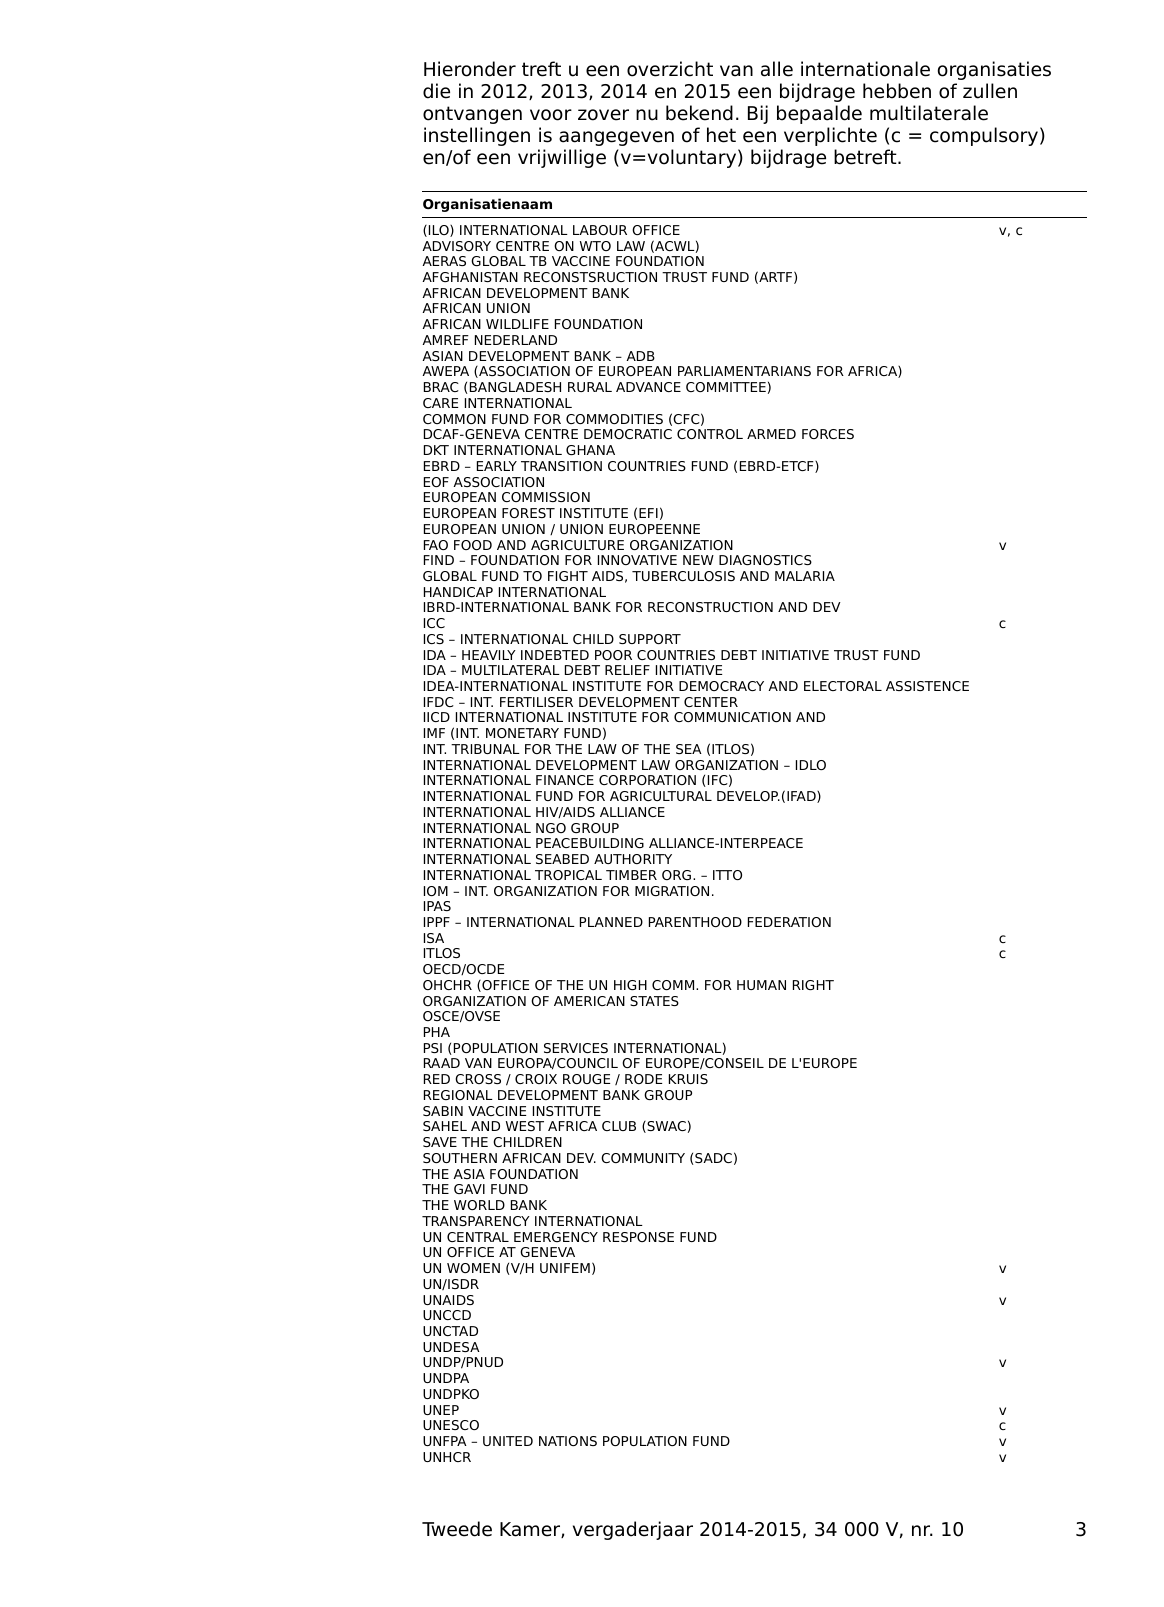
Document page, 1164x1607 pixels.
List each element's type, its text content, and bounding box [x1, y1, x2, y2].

text Hieronder treft u een overzicht van alle internationale organisaties die in 2012, 2013, 2014 en 2015 een bijdrage hebben of zullen ontvangen voor zover nu bekend. Bij bepaalde multilaterale instellingen is aangegeven of het een verplichte (c = compulsory) en/of een vrijwillige (v=voluntary) bijdrage betreft. [422, 59, 1087, 169]
table_cell [993, 506, 1087, 522]
table_cell UNEP [422, 1403, 993, 1418]
table_cell [993, 915, 1087, 931]
table_cell IFDC – INT. FERTILISER DEVELOPMENT CENTER [422, 695, 993, 710]
table_cell (ILO) INTERNATIONAL LABOUR OFFICE [422, 218, 993, 238]
table_cell OHCHR (OFFICE OF THE UN HIGH COMM. FOR HUMAN RIGHT [422, 978, 993, 993]
table_cell INTERNATIONAL TROPICAL TIMBER ORG. – ITTO [422, 868, 993, 883]
table_cell AFRICAN WILDLIFE FOUNDATION [422, 317, 993, 333]
table_cell AMREF NEDERLAND [422, 333, 993, 348]
table_cell [993, 695, 1087, 710]
table_cell c [993, 616, 1087, 632]
table_cell [993, 1198, 1087, 1214]
table_cell IDA – HEAVILY INDEBTED POOR COUNTRIES DEBT INITIATIVE TRUST FUND [422, 648, 993, 663]
table_cell PHA [422, 1025, 993, 1041]
table_cell OSCE/OVSE [422, 1009, 993, 1025]
table_cell AFGHANISTAN RECONSTSRUCTION TRUST FUND (ARTF) [422, 270, 993, 286]
table_cell v [993, 1355, 1087, 1371]
table_cell [993, 1072, 1087, 1088]
table_cell INT. TRIBUNAL FOR THE LAW OF THE SEA (ITLOS) [422, 742, 993, 757]
table_cell [993, 522, 1087, 537]
table_cell [993, 1324, 1087, 1339]
table_cell [993, 569, 1087, 584]
table_cell REGIONAL DEVELOPMENT BANK GROUP [422, 1088, 993, 1103]
table_cell UNDPKO [422, 1387, 993, 1402]
table_cell INTERNATIONAL NGO GROUP [422, 820, 993, 836]
table_cell [993, 758, 1087, 773]
table_cell [993, 679, 1087, 694]
table_cell [993, 710, 1087, 726]
table_cell ASIAN DEVELOPMENT BANK – ADB [422, 349, 993, 364]
table_cell [993, 1119, 1087, 1135]
table_cell [993, 254, 1087, 270]
table_cell AFRICAN UNION [422, 301, 993, 317]
table_cell IMF (INT. MONETARY FUND) [422, 726, 993, 742]
table_cell c [993, 946, 1087, 962]
table_cell INTERNATIONAL FUND FOR AGRICULTURAL DEVELOP.(IFAD) [422, 789, 993, 805]
table_cell UNFPA – UNITED NATIONS POPULATION FUND [422, 1434, 993, 1449]
table_cell [993, 1088, 1087, 1103]
table_cell [993, 1104, 1087, 1119]
table_cell [993, 411, 1087, 427]
table_cell c [993, 1418, 1087, 1434]
table_cell [993, 1166, 1087, 1182]
table_cell v [993, 1434, 1087, 1449]
table_cell DKT INTERNATIONAL GHANA [422, 443, 993, 459]
table_cell UNCTAD [422, 1324, 993, 1339]
table_cell EBRD – EARLY TRANSITION COUNTRIES FUND (EBRD-ETCF) [422, 459, 993, 474]
table_cell [993, 852, 1087, 868]
table_cell [993, 1041, 1087, 1056]
table_cell AWEPA (ASSOCIATION OF EUROPEAN PARLIAMENTARIANS FOR AFRICA) [422, 364, 993, 380]
table_cell [993, 962, 1087, 978]
table_cell [993, 1229, 1087, 1245]
table_cell EOF ASSOCIATION [422, 474, 993, 490]
table_cell [993, 553, 1087, 569]
table_cell [993, 286, 1087, 301]
table_cell INTERNATIONAL HIV/AIDS ALLIANCE [422, 805, 993, 820]
table_cell ORGANIZATION OF AMERICAN STATES [422, 994, 993, 1009]
table_cell [993, 820, 1087, 836]
table_cell DCAF-GENEVA CENTRE DEMOCRATIC CONTROL ARMED FORCES [422, 427, 993, 443]
table_cell OECD/OCDE [422, 962, 993, 978]
table_cell [993, 978, 1087, 993]
table_cell [993, 773, 1087, 789]
table_cell COMMON FUND FOR COMMODITIES (CFC) [422, 411, 993, 427]
table_cell UN OFFICE AT GENEVA [422, 1245, 993, 1261]
table_cell [993, 1135, 1087, 1151]
table_cell UNDESA [422, 1340, 993, 1355]
table_cell [993, 868, 1087, 883]
table_cell [993, 427, 1087, 443]
table_cell [993, 270, 1087, 286]
table_cell [993, 899, 1087, 915]
table_cell [993, 239, 1087, 254]
table_cell INTERNATIONAL FINANCE CORPORATION (IFC) [422, 773, 993, 789]
table_cell IPPF – INTERNATIONAL PLANNED PARENTHOOD FEDERATION [422, 915, 993, 931]
table_cell SABIN VACCINE INSTITUTE [422, 1104, 993, 1119]
table_cell v [993, 1403, 1087, 1418]
table_cell [993, 1340, 1087, 1355]
table_cell [993, 349, 1087, 364]
table_cell UN CENTRAL EMERGENCY RESPONSE FUND [422, 1229, 993, 1245]
table_cell EUROPEAN COMMISSION [422, 490, 993, 506]
table_cell [993, 301, 1087, 317]
table_cell [993, 474, 1087, 490]
table_cell [993, 1025, 1087, 1041]
table_cell [993, 1245, 1087, 1261]
table_cell INTERNATIONAL SEABED AUTHORITY [422, 852, 993, 868]
table_cell IOM – INT. ORGANIZATION FOR MIGRATION. [422, 883, 993, 899]
table_cell TRANSPARENCY INTERNATIONAL [422, 1214, 993, 1229]
table_cell [993, 789, 1087, 805]
table_cell [993, 663, 1087, 679]
table_cell [993, 490, 1087, 506]
table_cell [993, 1151, 1087, 1166]
table_cell [993, 585, 1087, 600]
table_cell ICC [422, 616, 993, 632]
table_cell [993, 836, 1087, 852]
table_cell IDA – MULTILATERAL DEBT RELIEF INITIATIVE [422, 663, 993, 679]
table_header Organisatienaam [422, 192, 1087, 217]
table_cell IBRD-INTERNATIONAL BANK FOR RECONSTRUCTION AND DEV [422, 600, 993, 616]
table_cell [993, 333, 1087, 348]
table_cell ICS – INTERNATIONAL CHILD SUPPORT [422, 632, 993, 647]
table_cell ADVISORY CENTRE ON WTO LAW (ACWL) [422, 239, 993, 254]
table_cell INTERNATIONAL PEACEBUILDING ALLIANCE-INTERPEACE [422, 836, 993, 852]
table_cell HANDICAP INTERNATIONAL [422, 585, 993, 600]
table_cell THE ASIA FOUNDATION [422, 1166, 993, 1182]
table_cell UNDP/PNUD [422, 1355, 993, 1371]
table_cell [993, 380, 1087, 396]
table_cell [993, 459, 1087, 474]
table_cell UNHCR [422, 1450, 993, 1465]
table_cell THE GAVI FUND [422, 1182, 993, 1198]
table_cell RED CROSS / CROIX ROUGE / RODE KRUIS [422, 1072, 993, 1088]
table_cell [993, 1371, 1087, 1387]
table_cell EUROPEAN FOREST INSTITUTE (EFI) [422, 506, 993, 522]
table_cell UNCCD [422, 1308, 993, 1324]
table_cell IPAS [422, 899, 993, 915]
table_cell FIND – FOUNDATION FOR INNOVATIVE NEW DIAGNOSTICS [422, 553, 993, 569]
table_cell [993, 805, 1087, 820]
table_cell [993, 1009, 1087, 1025]
table_cell UNESCO [422, 1418, 993, 1434]
table_cell v [993, 1450, 1087, 1465]
table_cell IDEA-INTERNATIONAL INSTITUTE FOR DEMOCRACY AND ELECTORAL ASSISTENCE [422, 679, 993, 694]
table_cell CARE INTERNATIONAL [422, 396, 993, 411]
table_cell [993, 396, 1087, 411]
table_cell [993, 1056, 1087, 1072]
table_cell [993, 726, 1087, 742]
table_cell UN WOMEN (V/H UNIFEM) [422, 1261, 993, 1277]
table_cell [993, 317, 1087, 333]
table_cell INTERNATIONAL DEVELOPMENT LAW ORGANIZATION – IDLO [422, 758, 993, 773]
table_cell RAAD VAN EUROPA/COUNCIL OF EUROPE/CONSEIL DE L'EUROPE [422, 1056, 993, 1072]
table_cell [993, 364, 1087, 380]
table_cell SOUTHERN AFRICAN DEV. COMMUNITY (SADC) [422, 1151, 993, 1166]
table_cell PSI (POPULATION SERVICES INTERNATIONAL) [422, 1041, 993, 1056]
table_cell AERAS GLOBAL TB VACCINE FOUNDATION [422, 254, 993, 270]
table_cell AFRICAN DEVELOPMENT BANK [422, 286, 993, 301]
table_cell ITLOS [422, 946, 993, 962]
table_cell v [993, 1261, 1087, 1277]
table_cell [993, 1182, 1087, 1198]
table_cell [993, 648, 1087, 663]
table_cell v, c [993, 218, 1087, 238]
table_cell [993, 632, 1087, 647]
table_cell SAHEL AND WEST AFRICA CLUB (SWAC) [422, 1119, 993, 1135]
table_cell c [993, 931, 1087, 946]
table_cell [993, 742, 1087, 757]
table_cell [993, 443, 1087, 459]
table_cell EUROPEAN UNION / UNION EUROPEENNE [422, 522, 993, 537]
table_cell [993, 1308, 1087, 1324]
table_cell GLOBAL FUND TO FIGHT AIDS, TUBERCULOSIS AND MALARIA [422, 569, 993, 584]
table_cell BRAC (BANGLADESH RURAL ADVANCE COMMITTEE) [422, 380, 993, 396]
table_cell [993, 1214, 1087, 1229]
table_cell UNDPA [422, 1371, 993, 1387]
table_cell FAO FOOD AND AGRICULTURE ORGANIZATION [422, 537, 993, 553]
table_cell UNAIDS [422, 1292, 993, 1308]
table_cell ISA [422, 931, 993, 946]
table_cell [993, 994, 1087, 1009]
table_cell v [993, 537, 1087, 553]
table_cell [993, 1387, 1087, 1402]
table_cell [993, 1277, 1087, 1292]
table_cell v [993, 1292, 1087, 1308]
table_cell IICD INTERNATIONAL INSTITUTE FOR COMMUNICATION AND [422, 710, 993, 726]
table_cell THE WORLD BANK [422, 1198, 993, 1214]
table_cell UN/ISDR [422, 1277, 993, 1292]
table_cell [993, 600, 1087, 616]
table_cell SAVE THE CHILDREN [422, 1135, 993, 1151]
table_cell [993, 883, 1087, 899]
